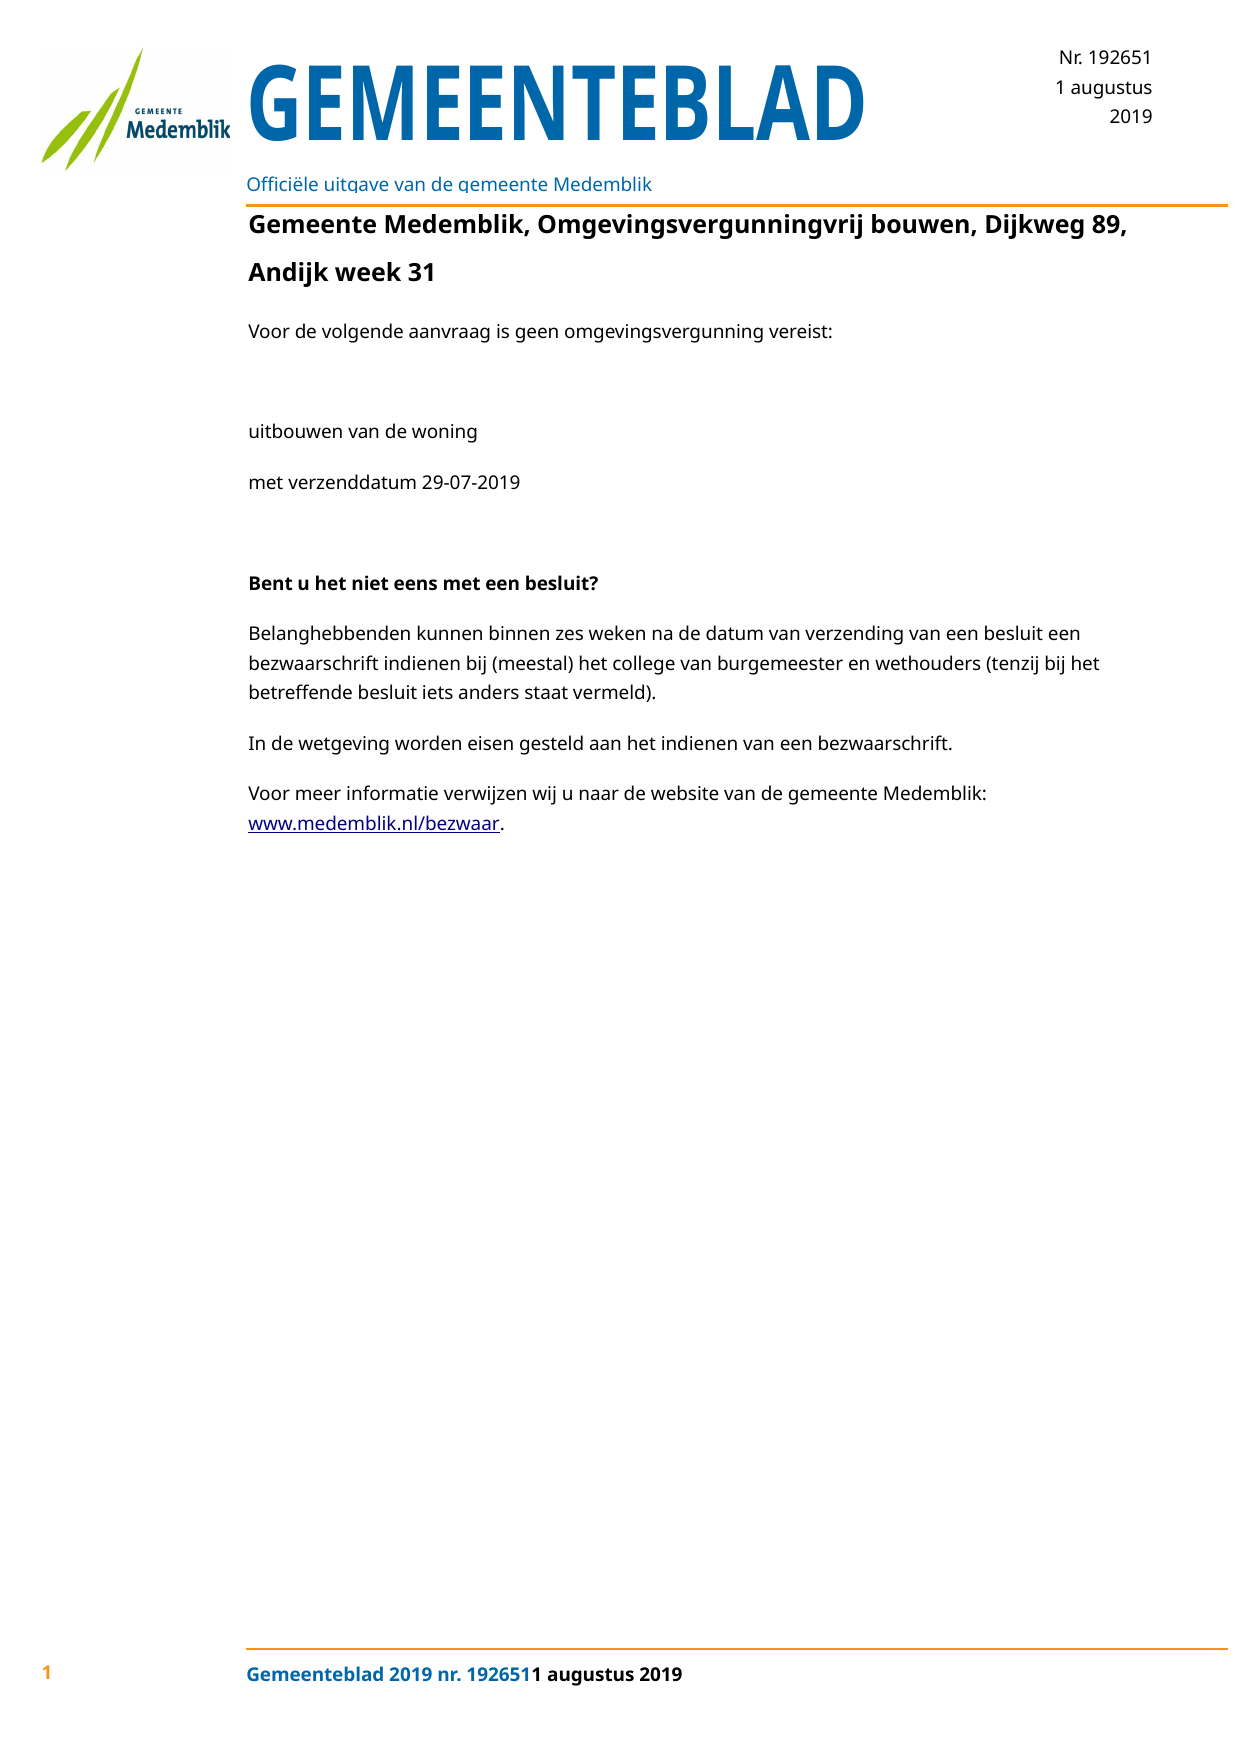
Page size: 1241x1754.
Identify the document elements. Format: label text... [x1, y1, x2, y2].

text In de wetgeving worden eisen gesteld aan het indienen van een bezwaarschrift. [248, 730, 1152, 756]
text Voor de volgende aanvraag is geen omgevingsvergunning vereist: [248, 318, 1152, 344]
text Bent u het niet eens met een besluit? [248, 570, 1152, 596]
text Gemeente Medemblik, Omgevingsvergunningvrij bouwen, Dijkweg 89, Andijk week 31 [248, 207, 1152, 288]
text uitbouwen van de woning [248, 419, 1152, 444]
picture [41, 47, 231, 172]
text met verzenddatum 29-07-2019 [248, 469, 1152, 495]
text Belanghebbenden kunnen binnen zes weken na de datum van verzending van een besluit een bezwaarschrift indienen bij (meestal) het college van burgemeester en wethouders (tenzij bij het betreffende besluit iets anders staat vermeld). [248, 620, 1152, 705]
text Voor meer informatie verwijzen wij u naar de website van de gemeente Medemblik: www.medemblik.nl/bezwaar. [248, 780, 1152, 836]
